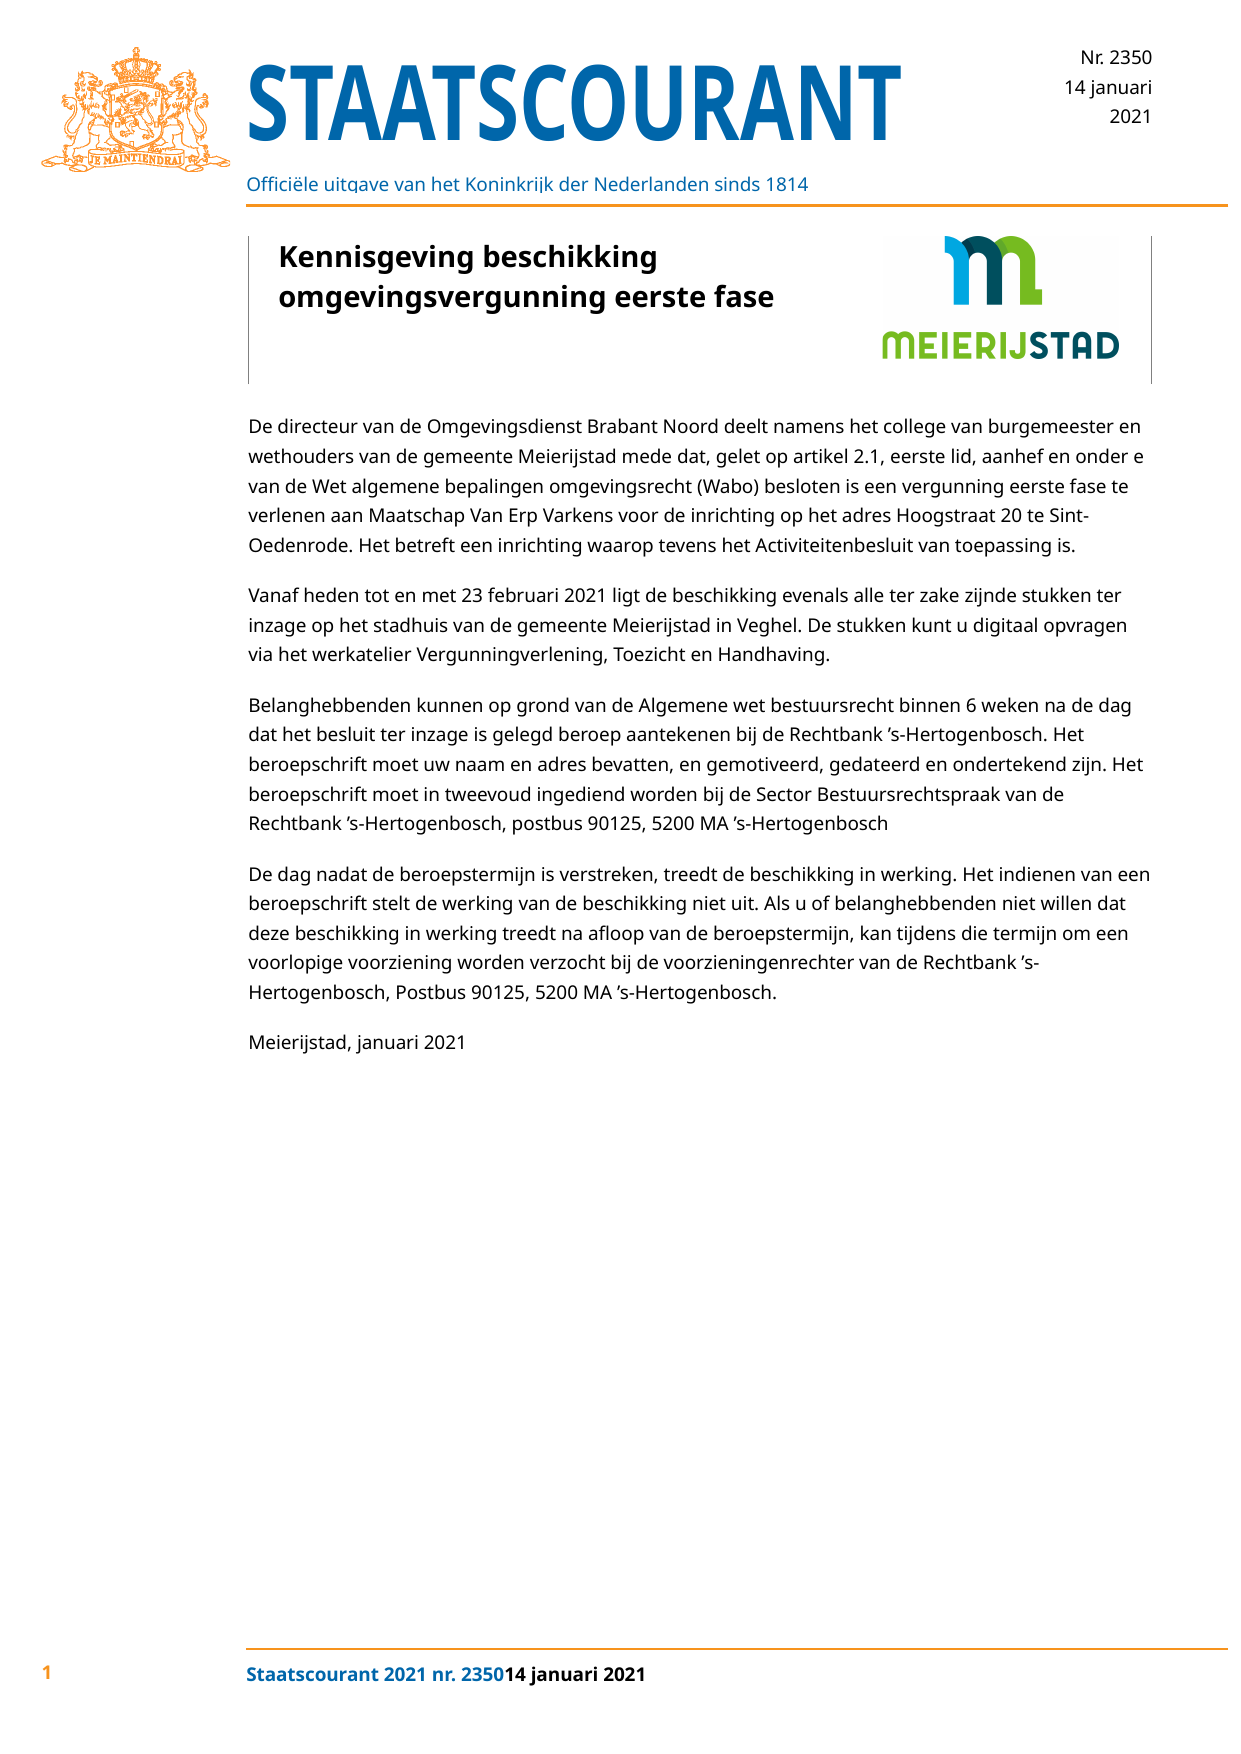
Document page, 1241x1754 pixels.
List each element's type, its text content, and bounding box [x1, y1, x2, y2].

table_header Kennisgeving beschikking omgevingsvergunning eerste fase [249, 236, 850, 384]
text Belanghebbenden kunnen op grond van de Algemene wet bestuursrecht binnen 6 weken na de dag dat het besluit ter inzage is gelegd beroep aantekenen bij de Rechtbank ’s-Hertogenbosch. Het beroepschrift moet uw naam en adres bevatten, en gemotiveerd, gedateerd en ondertekend zijn. Het beroepschrift moet in tweevoud ingediend worden bij de Sector Bestuursrechtspraak van de Rechtbank ’s-Hertogenbosch, postbus 90125, 5200 MA ’s-Hertogenbosch [248, 692, 1152, 836]
text De dag nadat de beroepstermijn is verstreken, treedt de beschikking in werking. Het indienen van een beroepschrift stelt de werking van de beschikking niet uit. Als u of belanghebbenden niet willen dat deze beschikking in werking treedt na afloop van de beroepstermijn, kan tijdens die termijn om een voorlopige voorziening worden verzocht bij de voorzieningenrechter van de Rechtbank ’s-Hertogenbosch, Postbus 90125, 5200 MA ’s-Hertogenbosch. [248, 861, 1152, 1005]
picture [41, 47, 231, 172]
table_header [1119, 236, 1151, 358]
picture [882, 236, 1119, 359]
text Meierijstad, januari 2021 [248, 1029, 1152, 1055]
table_header [850, 236, 882, 358]
text Vanaf heden tot en met 23 februari 2021 ligt de beschikking evenals alle ter zake zijnde stukken ter inzage op het stadhuis van de gemeente Meierijstad in Veghel. De stukken kunt u digitaal opvragen via het werkatelier Vergunningverlening, Toezicht en Handhaving. [248, 582, 1152, 667]
table_header [850, 359, 1151, 384]
text De directeur van de Omgevingsdienst Brabant Noord deelt namens het college van burgemeester en wethouders van de gemeente Meierijstad mede dat, gelet op artikel 2.1, eerste lid, aanhef en onder e van de Wet algemene bepalingen omgevingsrecht (Wabo) besloten is een vergunning eerste fase te verlenen aan Maatschap Van Erp Varkens voor de inrichting op het adres Hoogstraat 20 te Sint-Oedenrode. Het betreft een inrichting waarop tevens het Activiteitenbesluit van toepassing is. [248, 414, 1152, 558]
